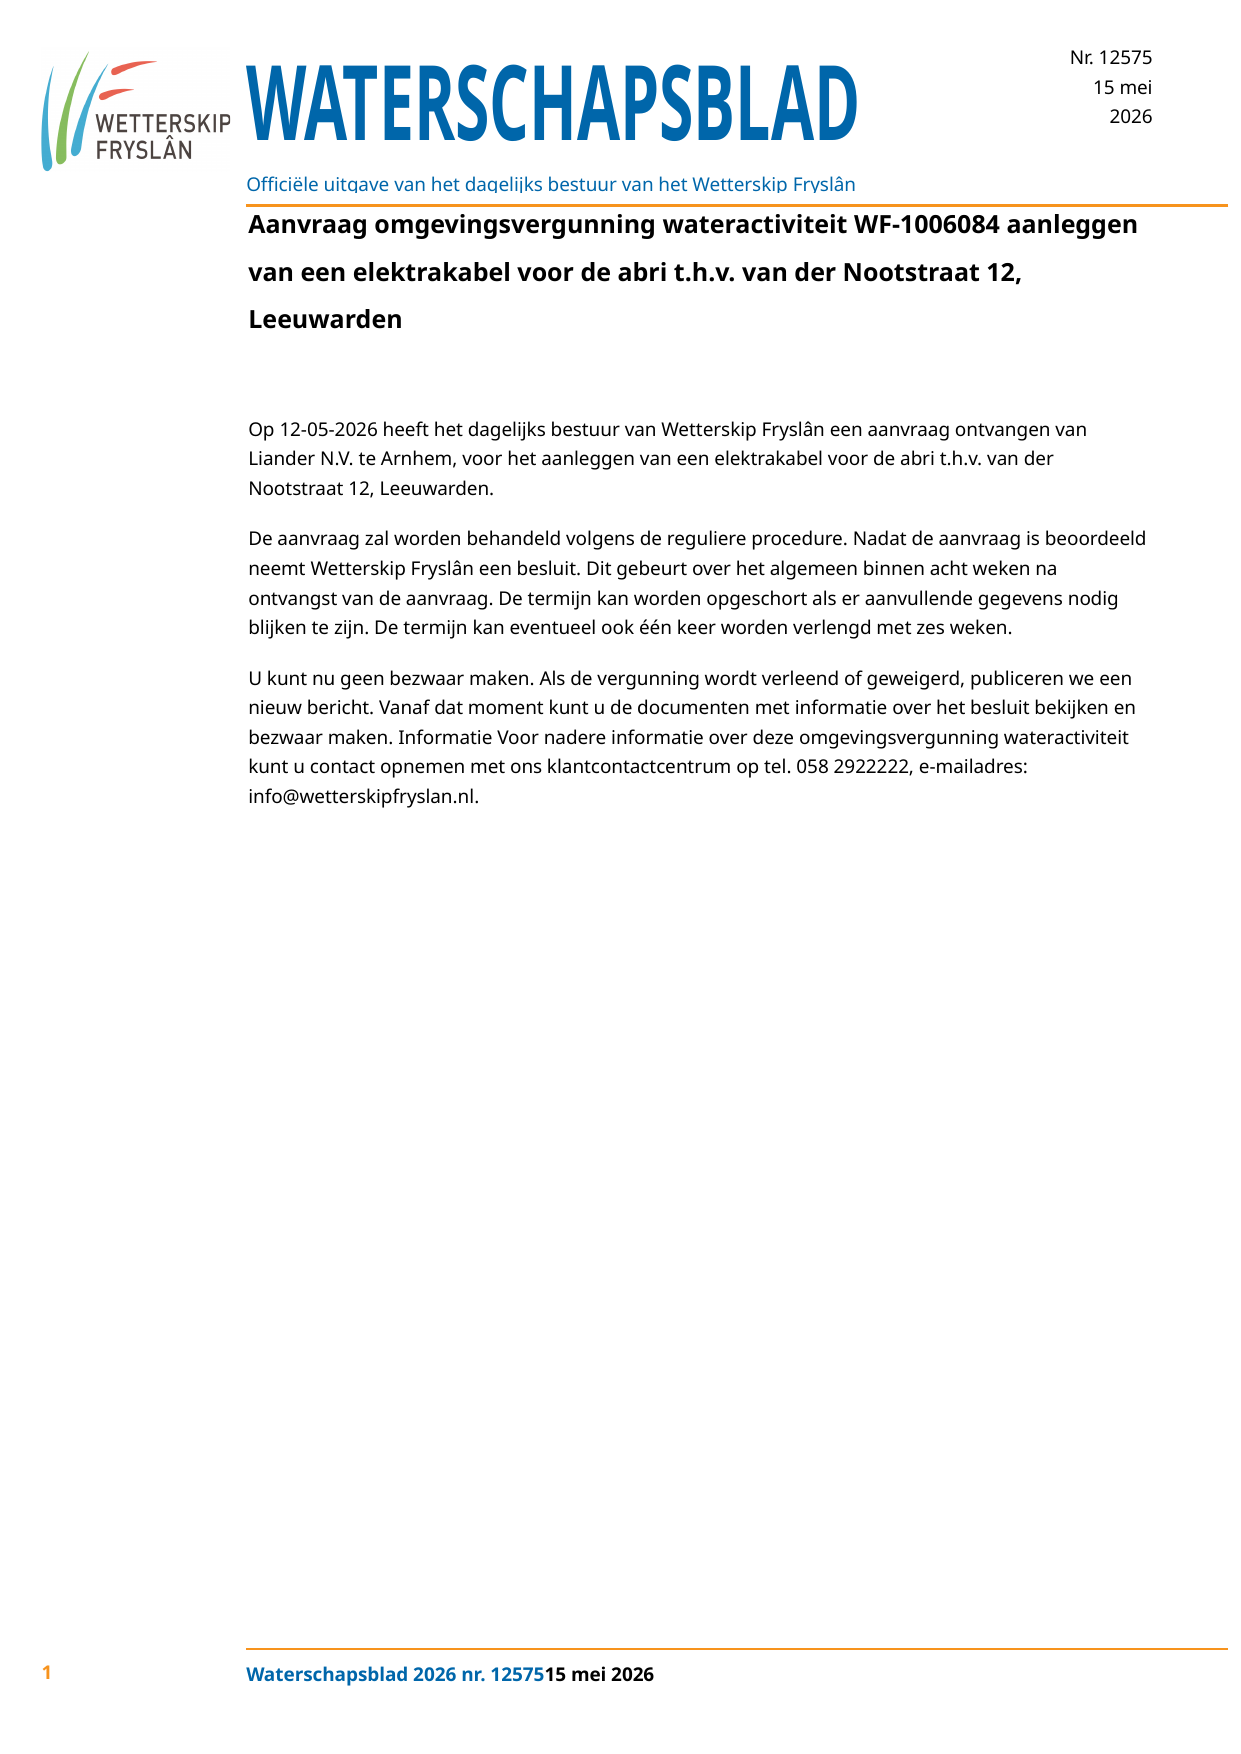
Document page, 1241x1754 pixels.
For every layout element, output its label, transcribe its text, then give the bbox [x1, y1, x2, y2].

text Aanvraag omgevingsvergunning wateractiviteit WF-1006084 aanleggen van een elektrakabel voor de abri t.h.v. van der Nootstraat 12, Leeuwarden [248, 207, 1152, 336]
text De aanvraag zal worden behandeld volgens de reguliere procedure. Nadat de aanvraag is beoordeeld neemt Wetterskip Fryslân een besluit. Dit gebeurt over het algemeen binnen acht weken na ontvangst van de aanvraag. De termijn kan worden opgeschort als er aanvullende gegevens nodig blijken te zijn. De termijn kan eventueel ook één keer worden verlengd met zes weken. [248, 526, 1152, 640]
text U kunt nu geen bezwaar maken. Als de vergunning wordt verleend of geweigerd, publiceren we een nieuw bericht. Vanaf dat moment kunt u de documenten met informatie over het besluit bekijken en bezwaar maken. Informatie Voor nadere informatie over deze omgevingsvergunning wateractiviteit kunt u contact opnemen met ons klantcontactcentrum op tel. 058 2922222, e-mailadres: info@wetterskipfryslan.nl. [248, 665, 1152, 809]
picture [41, 47, 231, 172]
text Op 12-05-2026 heeft het dagelijks bestuur van Wetterskip Fryslân een aanvraag ontvangen van Liander N.V. te Arnhem, voor het aanleggen van een elektrakabel voor de abri t.h.v. van der Nootstraat 12, Leeuwarden. [248, 416, 1152, 501]
